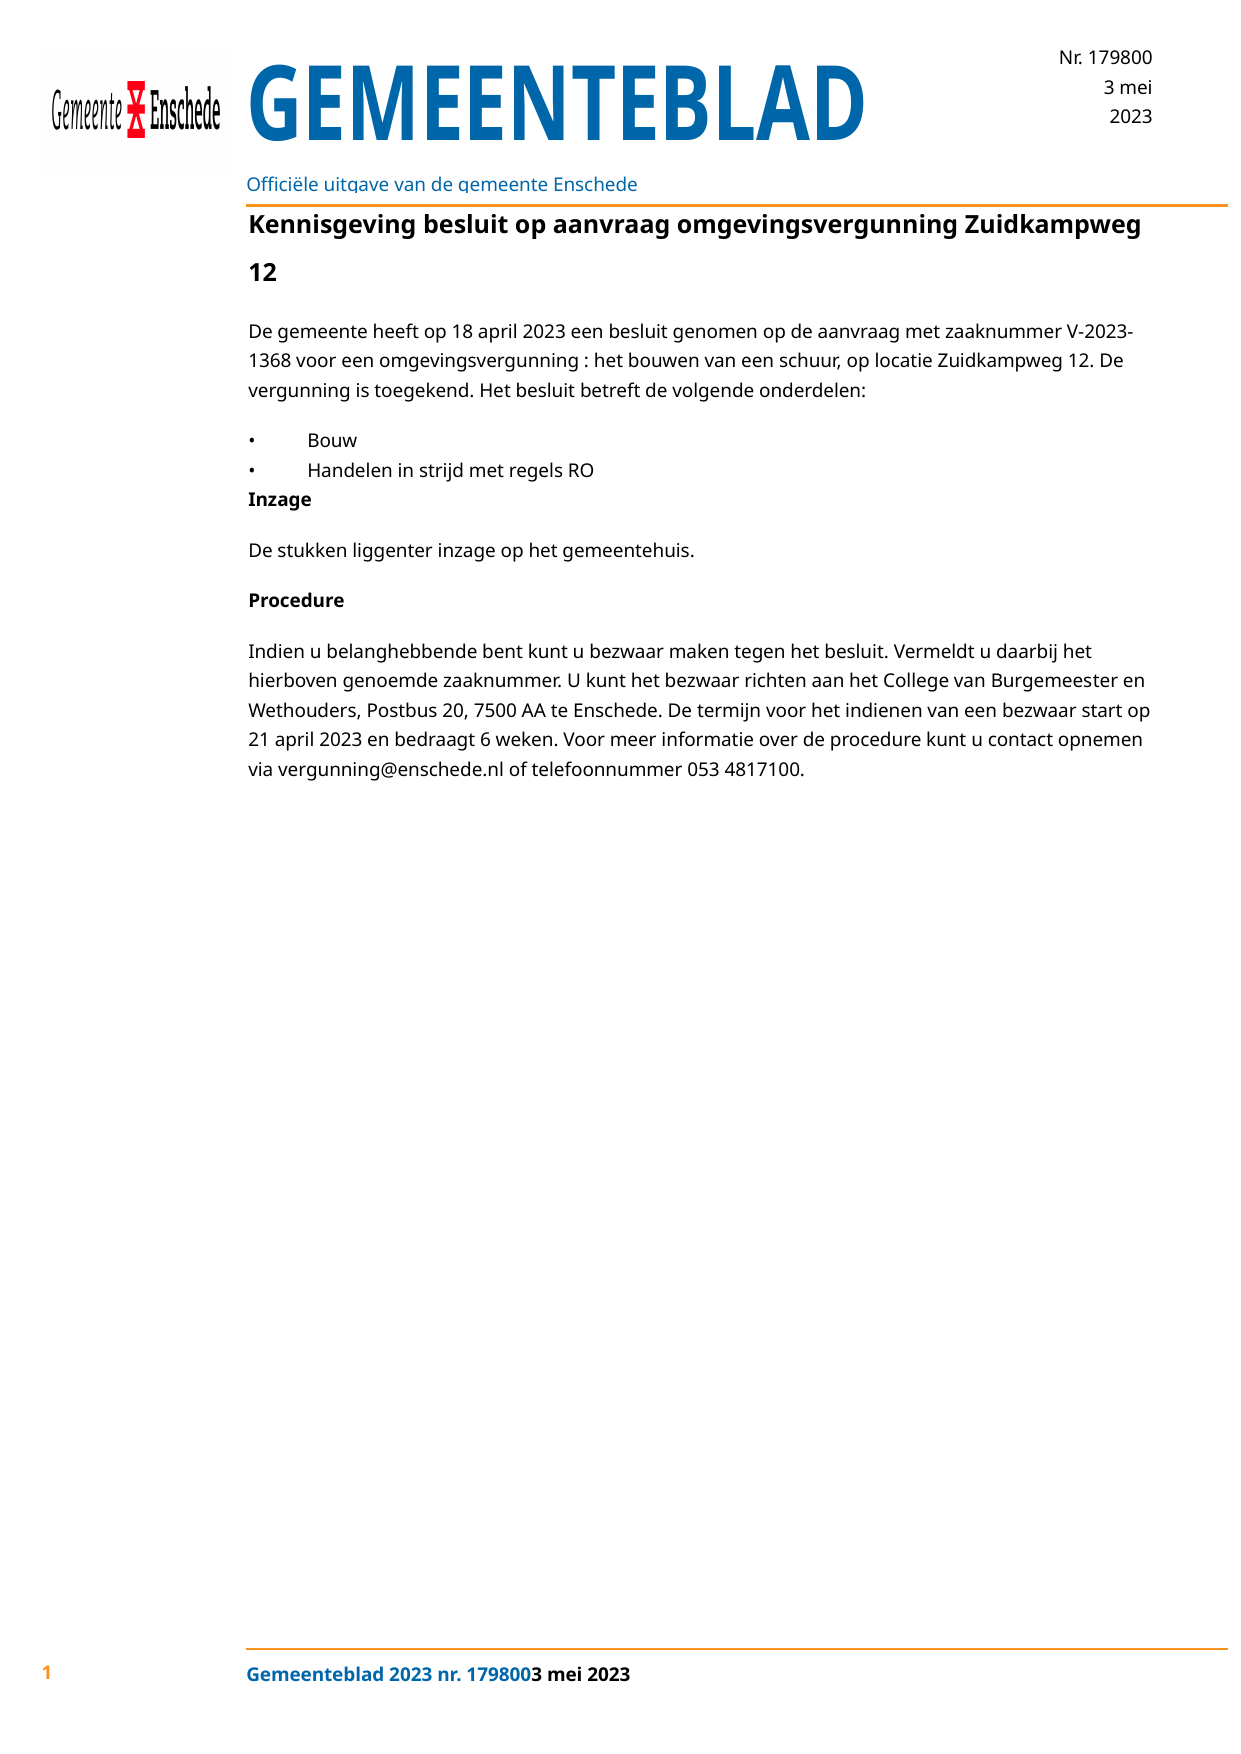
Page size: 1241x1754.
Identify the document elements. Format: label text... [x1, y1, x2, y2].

text Inzage [248, 487, 1152, 512]
list Bouw [248, 427, 1152, 453]
text Kennisgeving besluit op aanvraag omgevingsvergunning Zuidkampweg 12 [248, 207, 1152, 288]
text De stukken liggenter inzage op het gemeentehuis. [248, 537, 1152, 563]
text Indien u belanghebbende bent kunt u bezwaar maken tegen het besluit. Vermeldt u daarbij het hierboven genoemde zaaknummer. U kunt het bezwaar richten aan het College van Burgemees­ter en Wethouders, Postbus 20, 7500 AA te Enschede. De termijn voor het indienen van een bezwaar start op 21 april 2023 en bedraagt 6 weken. Voor meer informatie over de procedure kunt u contact opnemen via vergunning@enschede.nl of telefoonnummer 053 4817100. [248, 638, 1152, 782]
text Procedure [248, 587, 1152, 613]
picture [41, 47, 231, 172]
text De gemeente heeft op 18 april 2023 een besluit genomen op de aanvraag met zaaknummer V-2023-1368 voor een omgevingsvergunning : het bouwen van een schuur, op locatie Zuidkampweg 12. De vergunning is toegekend. Het besluit betreft de volgende onderdelen: [248, 318, 1152, 403]
list Handelen in strijd met regels RO [248, 457, 1152, 483]
